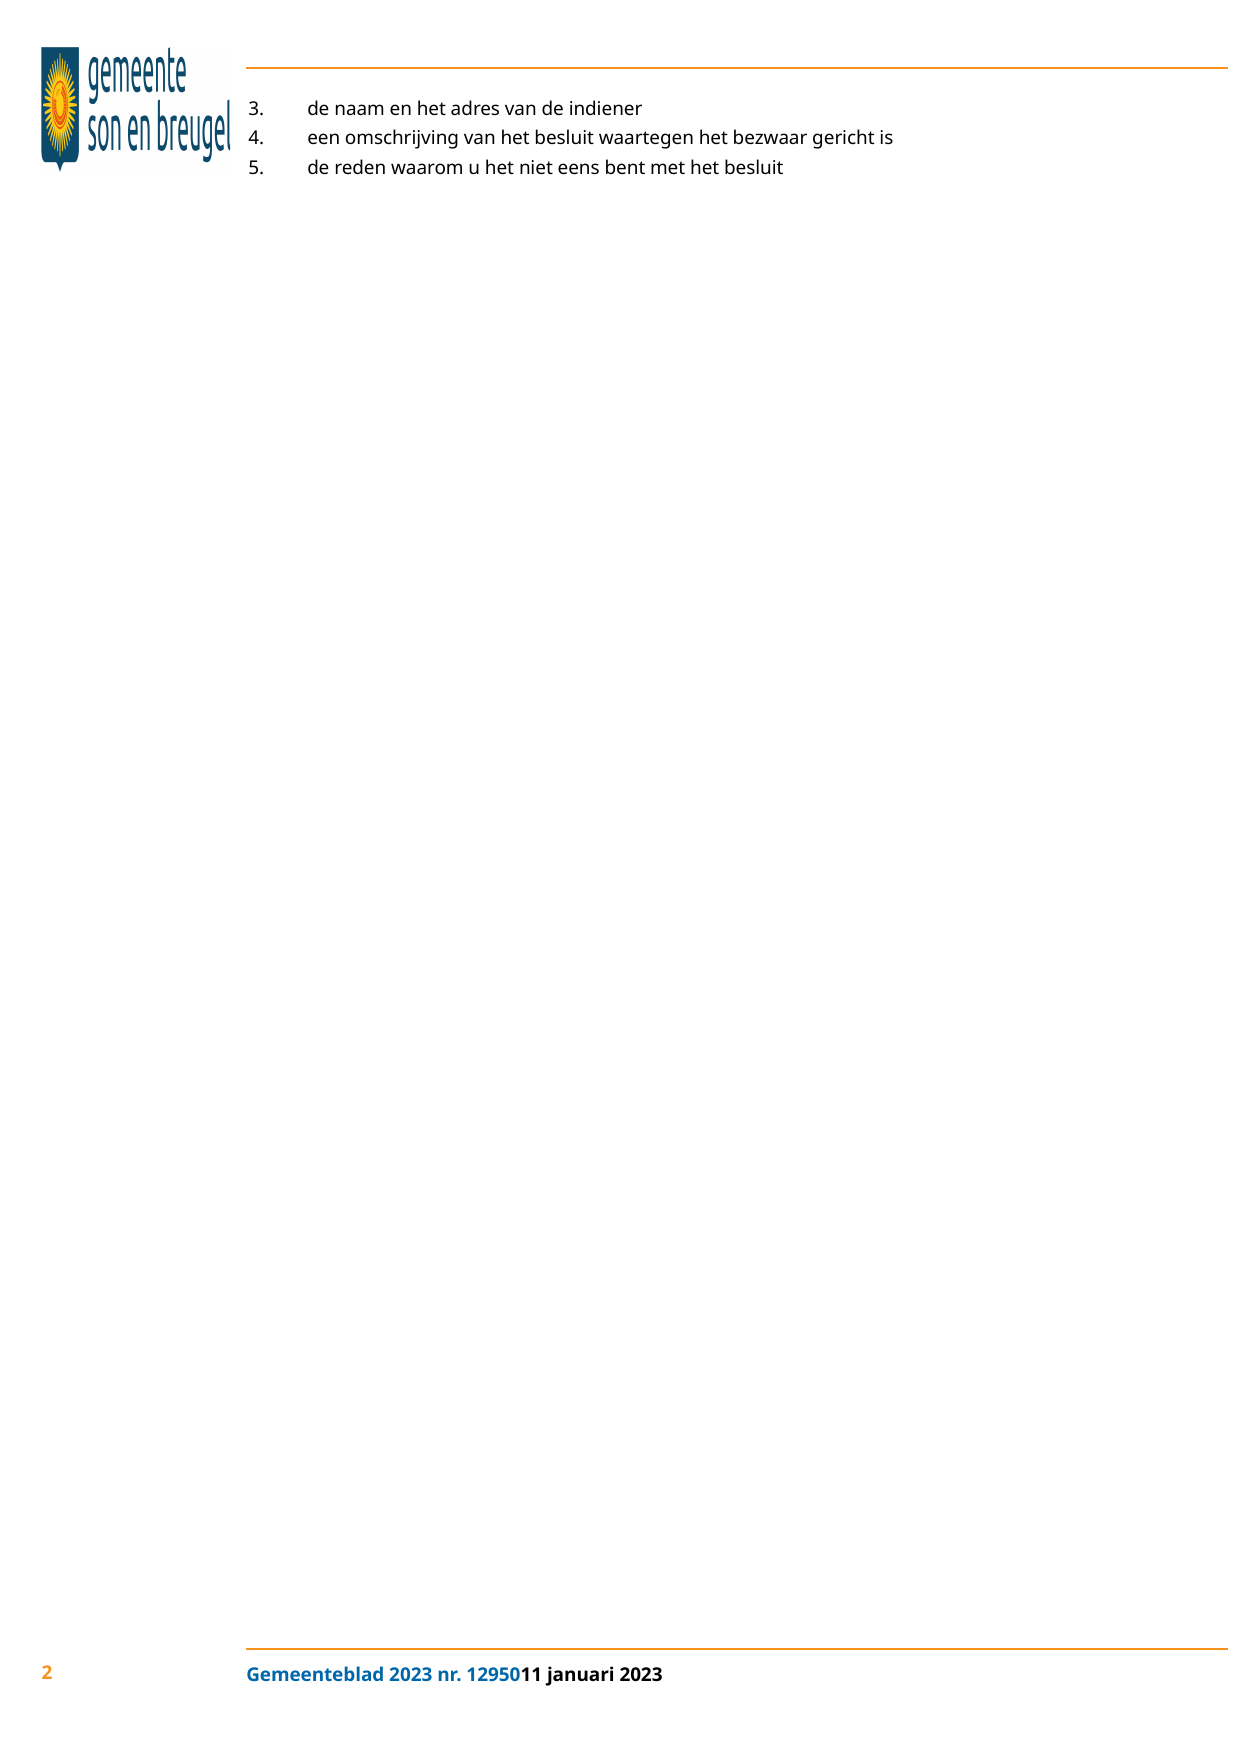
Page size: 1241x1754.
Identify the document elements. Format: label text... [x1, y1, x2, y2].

picture [41, 47, 231, 172]
list een omschrijving van het besluit waartegen het bezwaar gericht is [248, 124, 1152, 150]
list de naam en het adres van de indiener [248, 95, 1152, 121]
list de reden waarom u het niet eens bent met het besluit [248, 154, 1152, 180]
